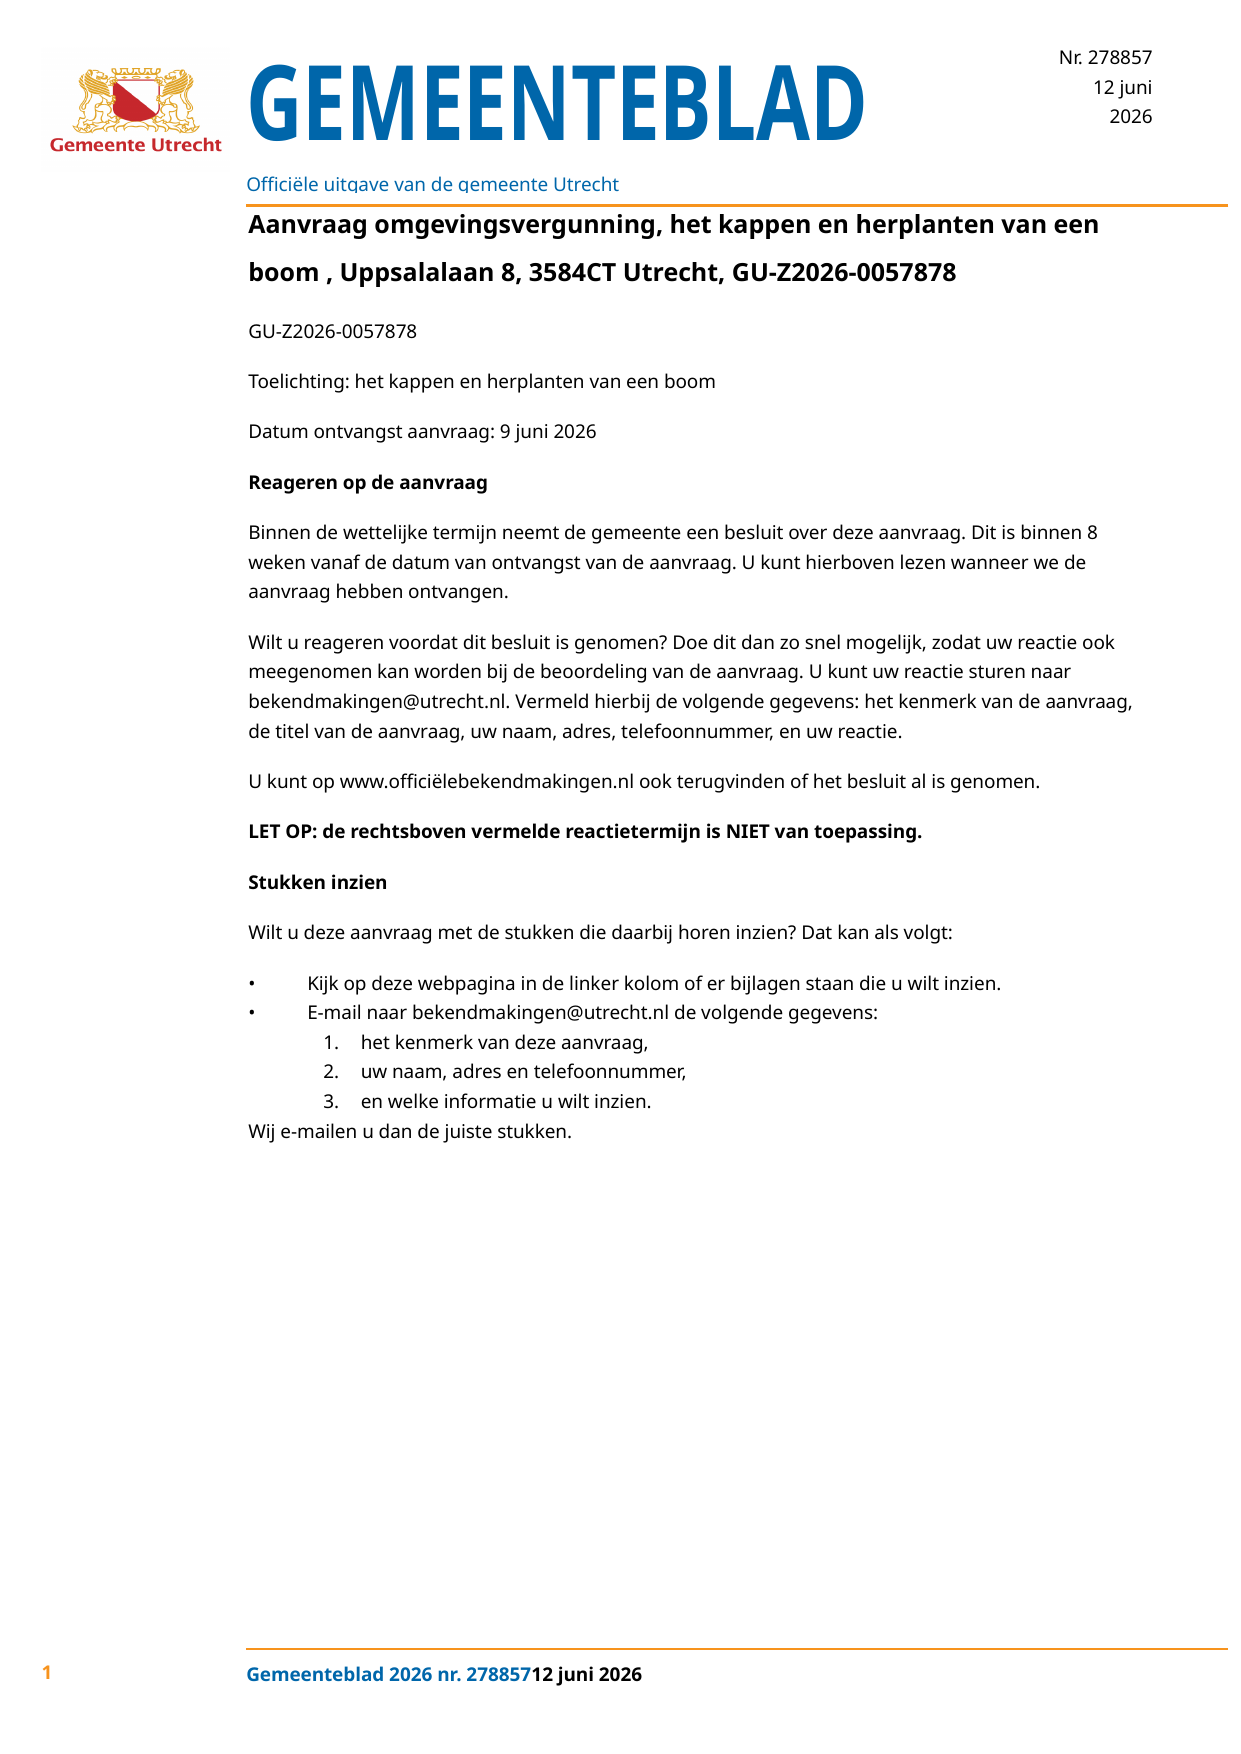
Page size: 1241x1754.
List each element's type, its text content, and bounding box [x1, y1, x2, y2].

text Stukken inzien [248, 869, 1152, 895]
text LET OP: de rechtsboven vermelde reactietermijn is NIET van toepassing. [248, 819, 1152, 844]
text GU-Z2026-0057878 [248, 318, 1152, 344]
list E-mail naar bekendmakingen@utrecht.nl de volgende gegevens: [248, 999, 1152, 1025]
text Aanvraag omgevingsvergunning, het kappen en herplanten van een boom , Uppsalalaan 8, 3584CT Utrecht, GU-Z2026-0057878 [248, 207, 1152, 288]
text Wilt u deze aanvraag met de stukken die daarbij horen inzien? Dat kan als volgt: [248, 919, 1152, 945]
text Datum ontvangst aanvraag: 9 juni 2026 [248, 419, 1152, 444]
picture [41, 47, 231, 172]
list Kijk op deze webpagina in de linker kolom of er bijlagen staan die u wilt inzien. [248, 970, 1152, 996]
text Toelichting: het kappen en herplanten van een boom [248, 368, 1152, 394]
list en welke informatie u wilt inzien. [323, 1088, 1152, 1114]
text U kunt op www.officiëlebekendmakingen.nl ook terugvinden of het besluit al is genomen. [248, 768, 1152, 794]
text Reageren op de aanvraag [248, 469, 1152, 495]
list uw naam, adres en telefoonnummer, [323, 1059, 1152, 1084]
text Wij e-mailen u dan de juiste stukken. [248, 1118, 1152, 1144]
text Wilt u reageren voordat dit besluit is genomen? Doe dit dan zo snel mogelijk, zodat uw reactie ook meegenomen kan worden bij de beoordeling van de aanvraag. U kunt uw reactie sturen naar bekendmakingen@utrecht.nl. Vermeld hierbij de volgende gegevens: het kenmerk van de aanvraag, de titel van de aanvraag, uw naam, adres, telefoonnummer, en uw reactie. [248, 629, 1152, 744]
text Binnen de wettelijke termijn neemt de gemeente een besluit over deze aanvraag. Dit is binnen 8 weken vanaf de datum van ontvangst van de aanvraag. U kunt hierboven lezen wanneer we de aanvraag hebben ontvangen. [248, 519, 1152, 604]
list het kenmerk van deze aanvraag, [323, 1029, 1152, 1055]
